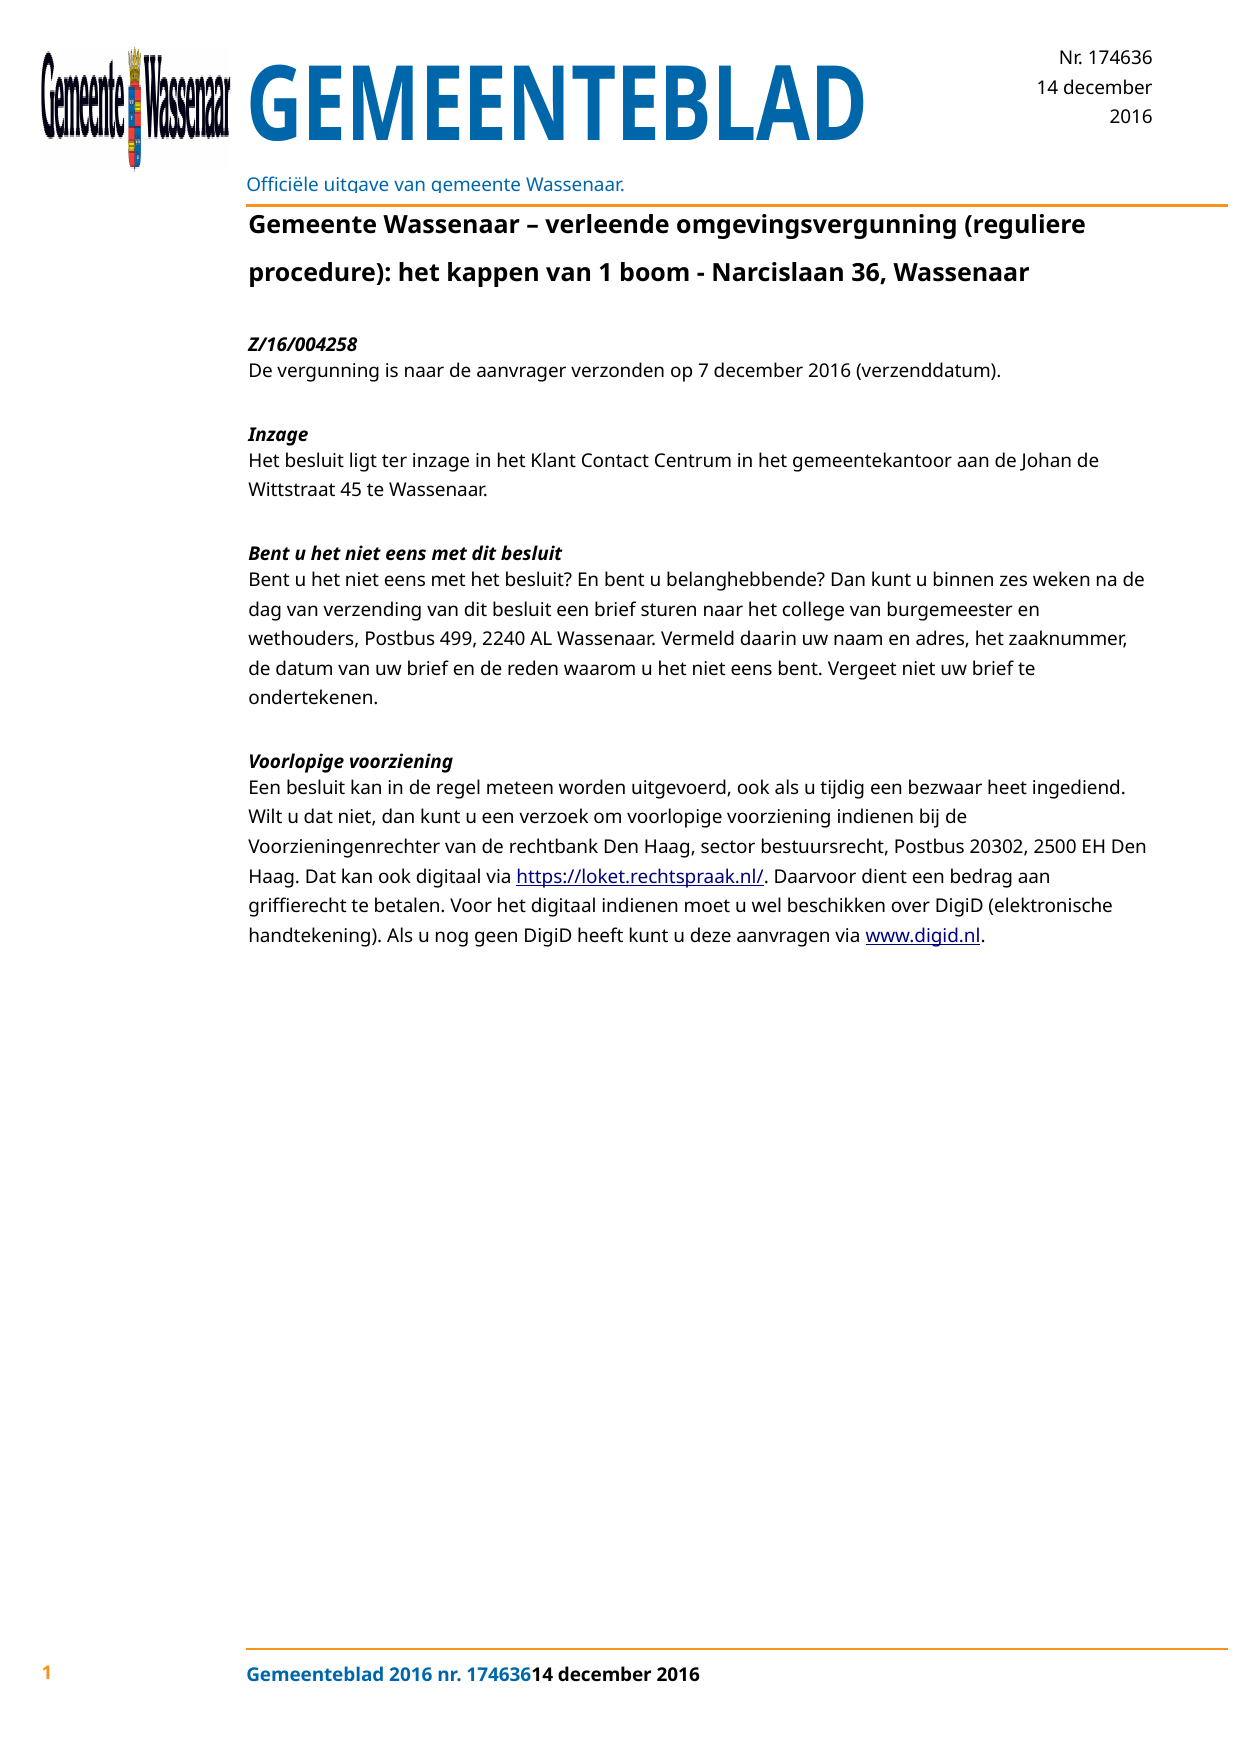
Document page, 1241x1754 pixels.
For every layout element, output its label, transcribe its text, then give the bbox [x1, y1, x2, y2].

text Inzage [248, 421, 1152, 447]
text Gemeente Wassenaar – verleende omgevingsvergunning (reguliere procedure): het kappen van 1 boom - Narcislaan 36, Wassenaar [248, 207, 1152, 288]
text Bent u het niet eens met dit besluit [248, 540, 1152, 566]
text Het besluit ligt ter inzage in het Klant Contact Centrum in het gemeentekantoor aan de Johan de Wittstraat 45 te Wassenaar. [248, 447, 1152, 502]
text Bent u het niet eens met het besluit? En bent u belanghebbende? Dan kunt u binnen zes weken na de dag van verzending van dit besluit een brief sturen naar het college van burgemeester en wethouders, Postbus 499, 2240 AL Wassenaar. Vermeld daarin uw naam en adres, het zaaknummer, de datum van uw brief en de reden waarom u het niet eens bent. Vergeet niet uw brief te ondertekenen. [248, 566, 1152, 710]
picture [41, 47, 231, 172]
text Een besluit kan in de regel meteen worden uitgevoerd, ook als u tijdig een bezwaar heet ingediend. Wilt u dat niet, dan kunt u een verzoek om voorlopige voorziening indienen bij de Voorzieningenrechter van de rechtbank Den Haag, sector bestuursrecht, Postbus 20302, 2500 EH Den Haag. Dat kan ook digitaal via https://loket.rechtspraak.nl/. Daarvoor dient een bedrag aan griffierecht te betalen. Voor het digitaal indienen moet u wel beschikken over DigiD (elektronische handtekening). Als u nog geen DigiD heeft kunt u deze aanvragen via www.digid.nl. [248, 774, 1152, 948]
text Z/16/004258 [248, 331, 1152, 357]
text De vergunning is naar de aanvrager verzonden op 7 december 2016 (verzenddatum). [248, 357, 1152, 383]
text Voorlopige voorziening [248, 748, 1152, 774]
